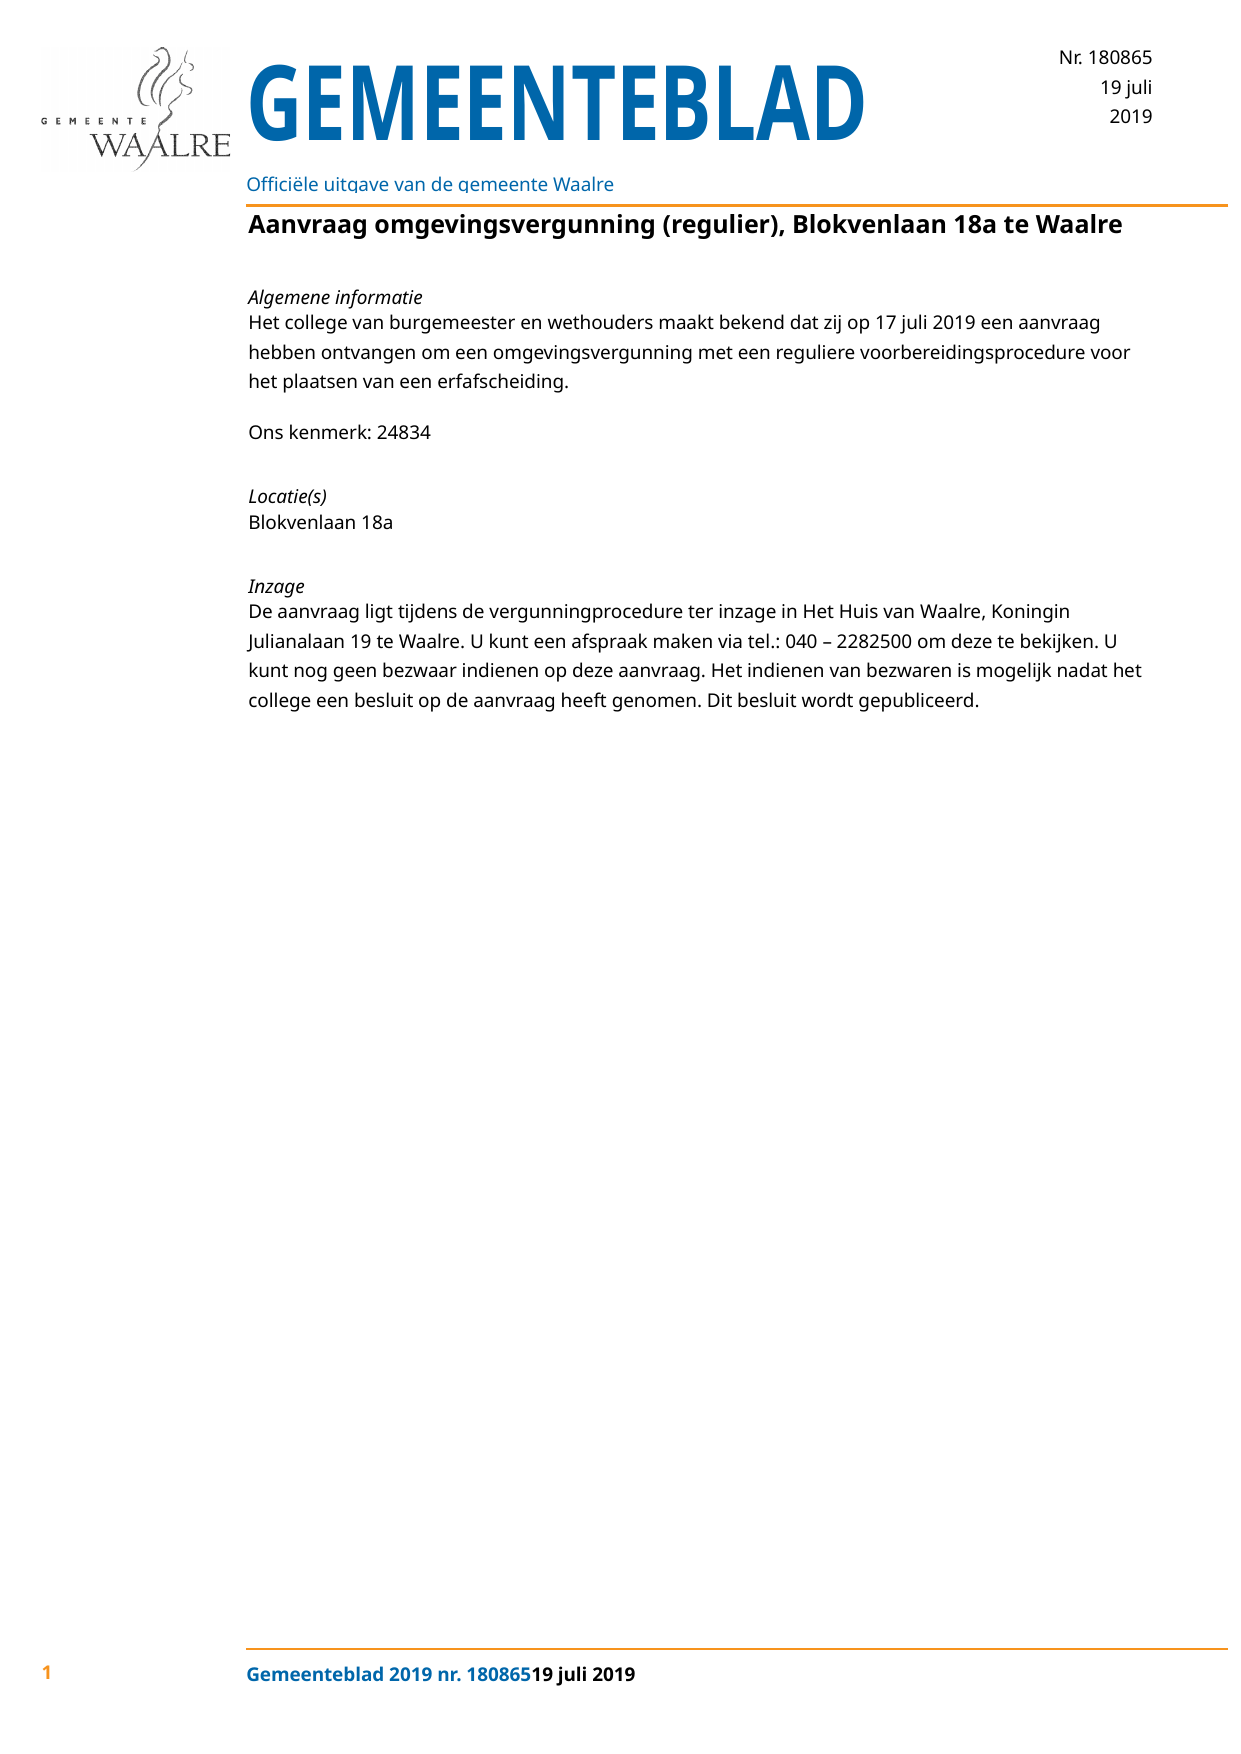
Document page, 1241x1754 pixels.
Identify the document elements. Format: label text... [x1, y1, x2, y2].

text Het college van burgemeester en wethouders maakt bekend dat zij op 17 juli 2019 een aanvraag hebben ontvangen om een omgevingsvergunning met een reguliere voorbereidingsprocedure voor het plaatsen van een erfafscheiding. [248, 309, 1152, 394]
text Locatie(s) [248, 483, 1152, 509]
text Aanvraag omgevingsvergunning (regulier), Blokvenlaan 18a te Waalre [248, 207, 1152, 241]
text De aanvraag ligt tijdens de vergunningprocedure ter inzage in Het Huis van Waalre, Koningin Julianalaan 19 te Waalre. U kunt een afspraak maken via tel.: 040 – 2282500 om deze te bekijken. U kunt nog geen bezwaar indienen op deze aanvraag. Het indienen van bezwaren is mogelijk nadat het college een besluit op de aanvraag heeft genomen. Dit besluit wordt gepubliceerd. [248, 598, 1152, 713]
text Ons kenmerk: 24834 [248, 419, 1152, 445]
picture [41, 47, 231, 172]
text Inzage [248, 573, 1152, 598]
text Blokvenlaan 18a [248, 509, 1152, 534]
text Algemene informatie [248, 284, 1152, 309]
